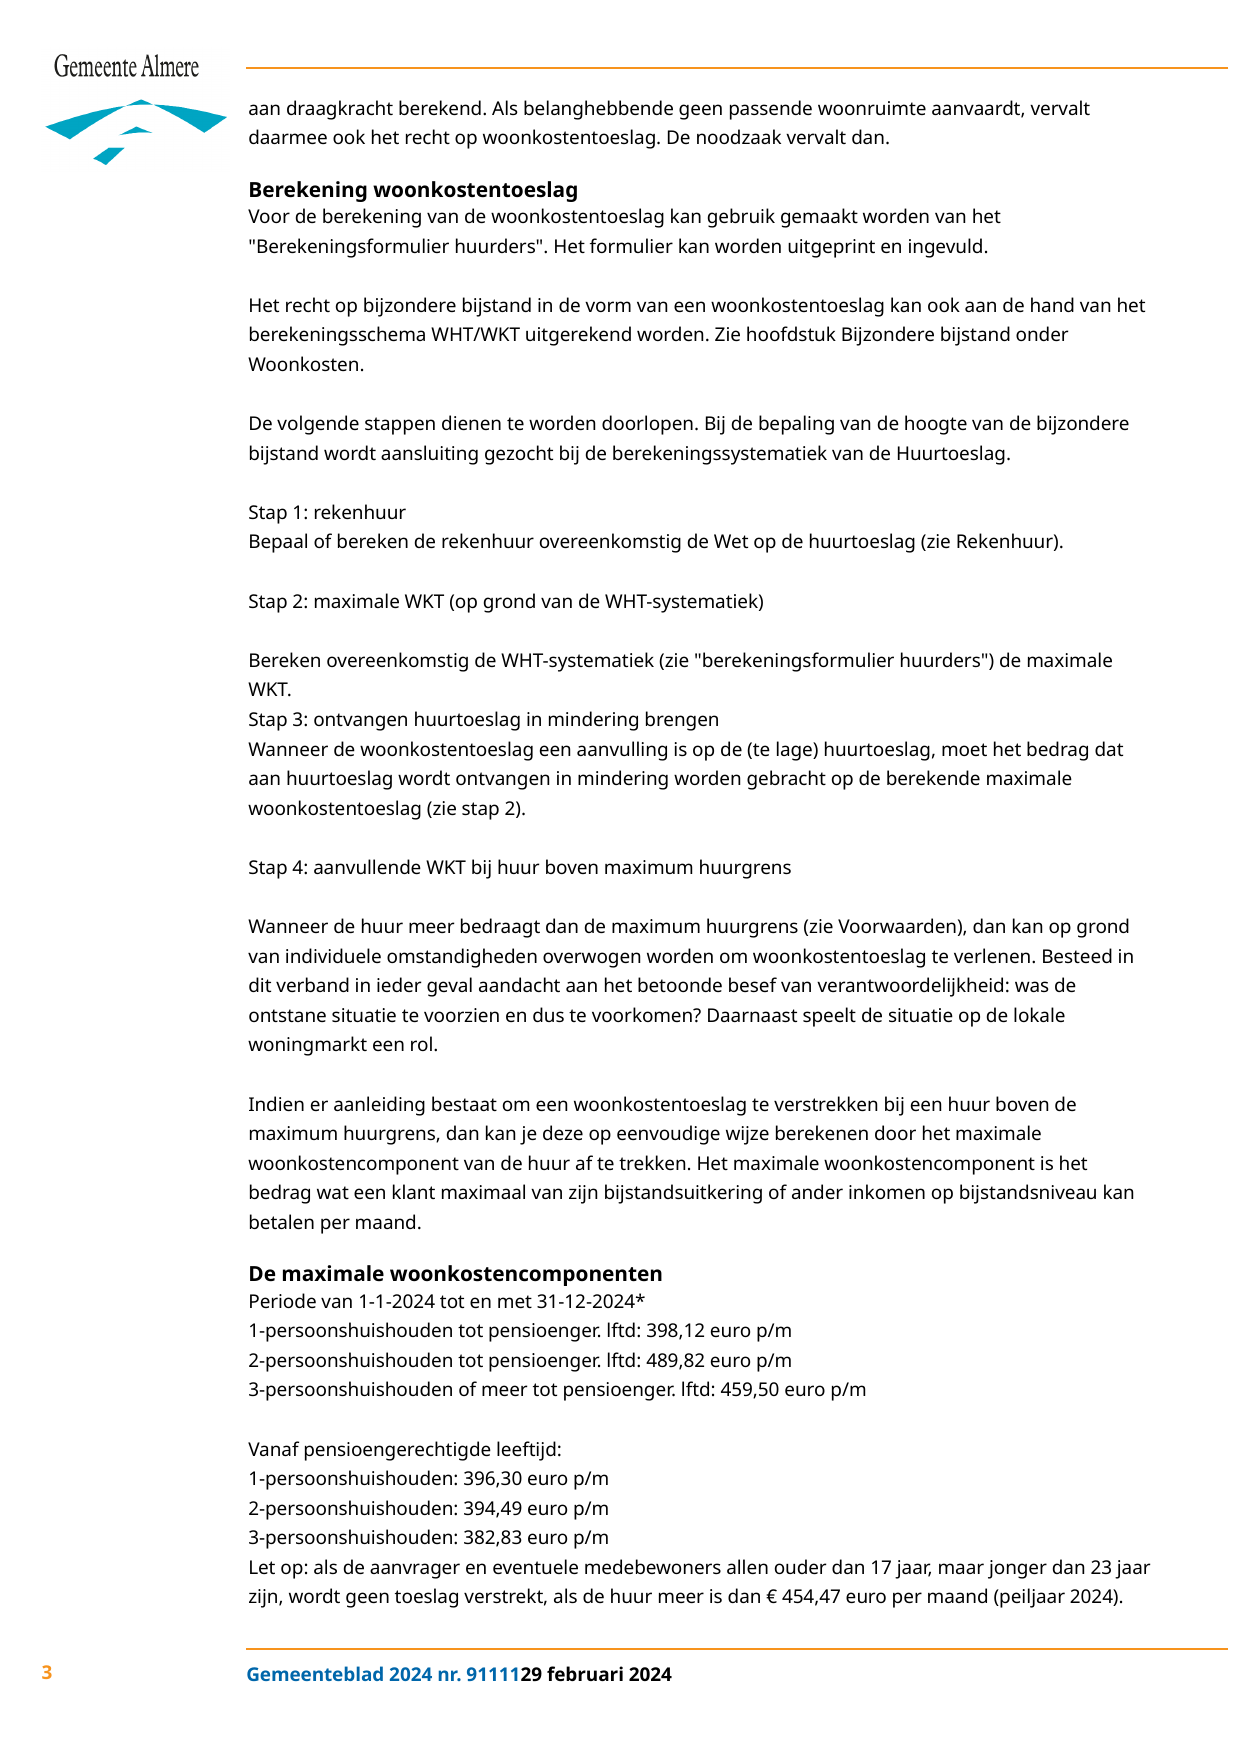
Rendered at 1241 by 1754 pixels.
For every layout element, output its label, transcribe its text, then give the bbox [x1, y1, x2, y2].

text 2-persoonshuishouden tot pensioenger. lftd: 489,82 euro p/m [248, 1347, 1152, 1373]
picture [41, 47, 231, 172]
text Wanneer de woonkostentoeslag een aanvulling is op de (te lage) huurtoeslag, moet het bedrag dat aan huurtoeslag wordt ontvangen in mindering worden gebracht op de berekende maximale woonkostentoeslag (zie stap 2). [248, 736, 1152, 821]
text De maximale woonkostencomponenten [248, 1259, 1152, 1288]
text 1-persoonshuishouden: 396,30 euro p/m [248, 1465, 1152, 1491]
text Stap 3: ontvangen huurtoeslag in mindering brengen [248, 706, 1152, 732]
text Indien er aanleiding bestaat om een woonkostentoeslag te verstrekken bij een huur boven de maximum huurgrens, dan kan je deze op eenvoudige wijze berekenen door het maximale woonkostencomponent van de huur af te trekken. Het maximale woonkostencomponent is het bedrag wat een klant maximaal van zijn bijstandsuitkering of ander inkomen op bijstandsniveau kan betalen per maand. [248, 1091, 1152, 1235]
text Voor de berekening van de woonkostentoeslag kan gebruik gemaakt worden van het "Berekeningsformulier huurders". Het formulier kan worden uitgeprint en ingevuld. [248, 203, 1152, 258]
text 1-persoonshuishouden tot pensioenger. lftd: 398,12 euro p/m [248, 1317, 1152, 1343]
text 3-persoonshuishouden: 382,83 euro p/m [248, 1524, 1152, 1550]
text Stap 2: maximale WKT (op grond van de WHT-systematiek) [248, 588, 1152, 613]
text Bepaal of bereken de rekenhuur overeenkomstig de Wet op de huurtoeslag (zie Rekenhuur). [248, 529, 1152, 554]
text aan draagkracht berekend. Als belanghebbende geen passende woonruimte aanvaardt, vervalt daarmee ook het recht op woonkostentoeslag. De noodzaak vervalt dan. [248, 95, 1152, 150]
text 3-persoonshuishouden of meer tot pensioenger. lftd: 459,50 euro p/m [248, 1377, 1152, 1402]
text Vanaf pensioengerechtigde leeftijd: [248, 1436, 1152, 1462]
text 2-persoonshuishouden: 394,49 euro p/m [248, 1495, 1152, 1521]
text Bereken overeenkomstig de WHT-systematiek (zie "berekeningsformulier huurders") de maximale WKT. [248, 647, 1152, 702]
text De volgende stappen dienen te worden doorlopen. Bij de bepaling van de hoogte van de bijzondere bijstand wordt aansluiting gezocht bij de berekeningssystematiek van de Huurtoeslag. [248, 410, 1152, 466]
text Periode van 1-1-2024 tot en met 31-12-2024* [248, 1288, 1152, 1314]
text Let op: als de aanvrager en eventuele medebewoners allen ouder dan 17 jaar, maar jonger dan 23 jaar zijn, wordt geen toeslag verstrekt, als de huur meer is dan € 454,47 euro per maand (peiljaar 2024). [248, 1554, 1152, 1609]
text Wanneer de huur meer bedraagt dan de maximum huurgrens (zie Voorwaarden), dan kan op grond van individuele omstandigheden overwogen worden om woonkostentoeslag te verlenen. Besteed in dit verband in ieder geval aandacht aan het betoonde besef van verantwoordelijkheid: was de ontstane situatie te voorzien en dus te voorkomen? Daarnaast speelt de situatie op de lokale woningmarkt een rol. [248, 913, 1152, 1057]
text Het recht op bijzondere bijstand in de vorm van een woonkostentoeslag kan ook aan de hand van het berekeningsschema WHT/WKT uitgerekend worden. Zie hoofdstuk Bijzondere bijstand onder Woonkosten. [248, 292, 1152, 377]
text Berekening woonkostentoeslag [248, 175, 1152, 203]
text Stap 1: rekenhuur [248, 499, 1152, 525]
text Stap 4: aanvullende WKT bij huur boven maximum huurgrens [248, 854, 1152, 880]
